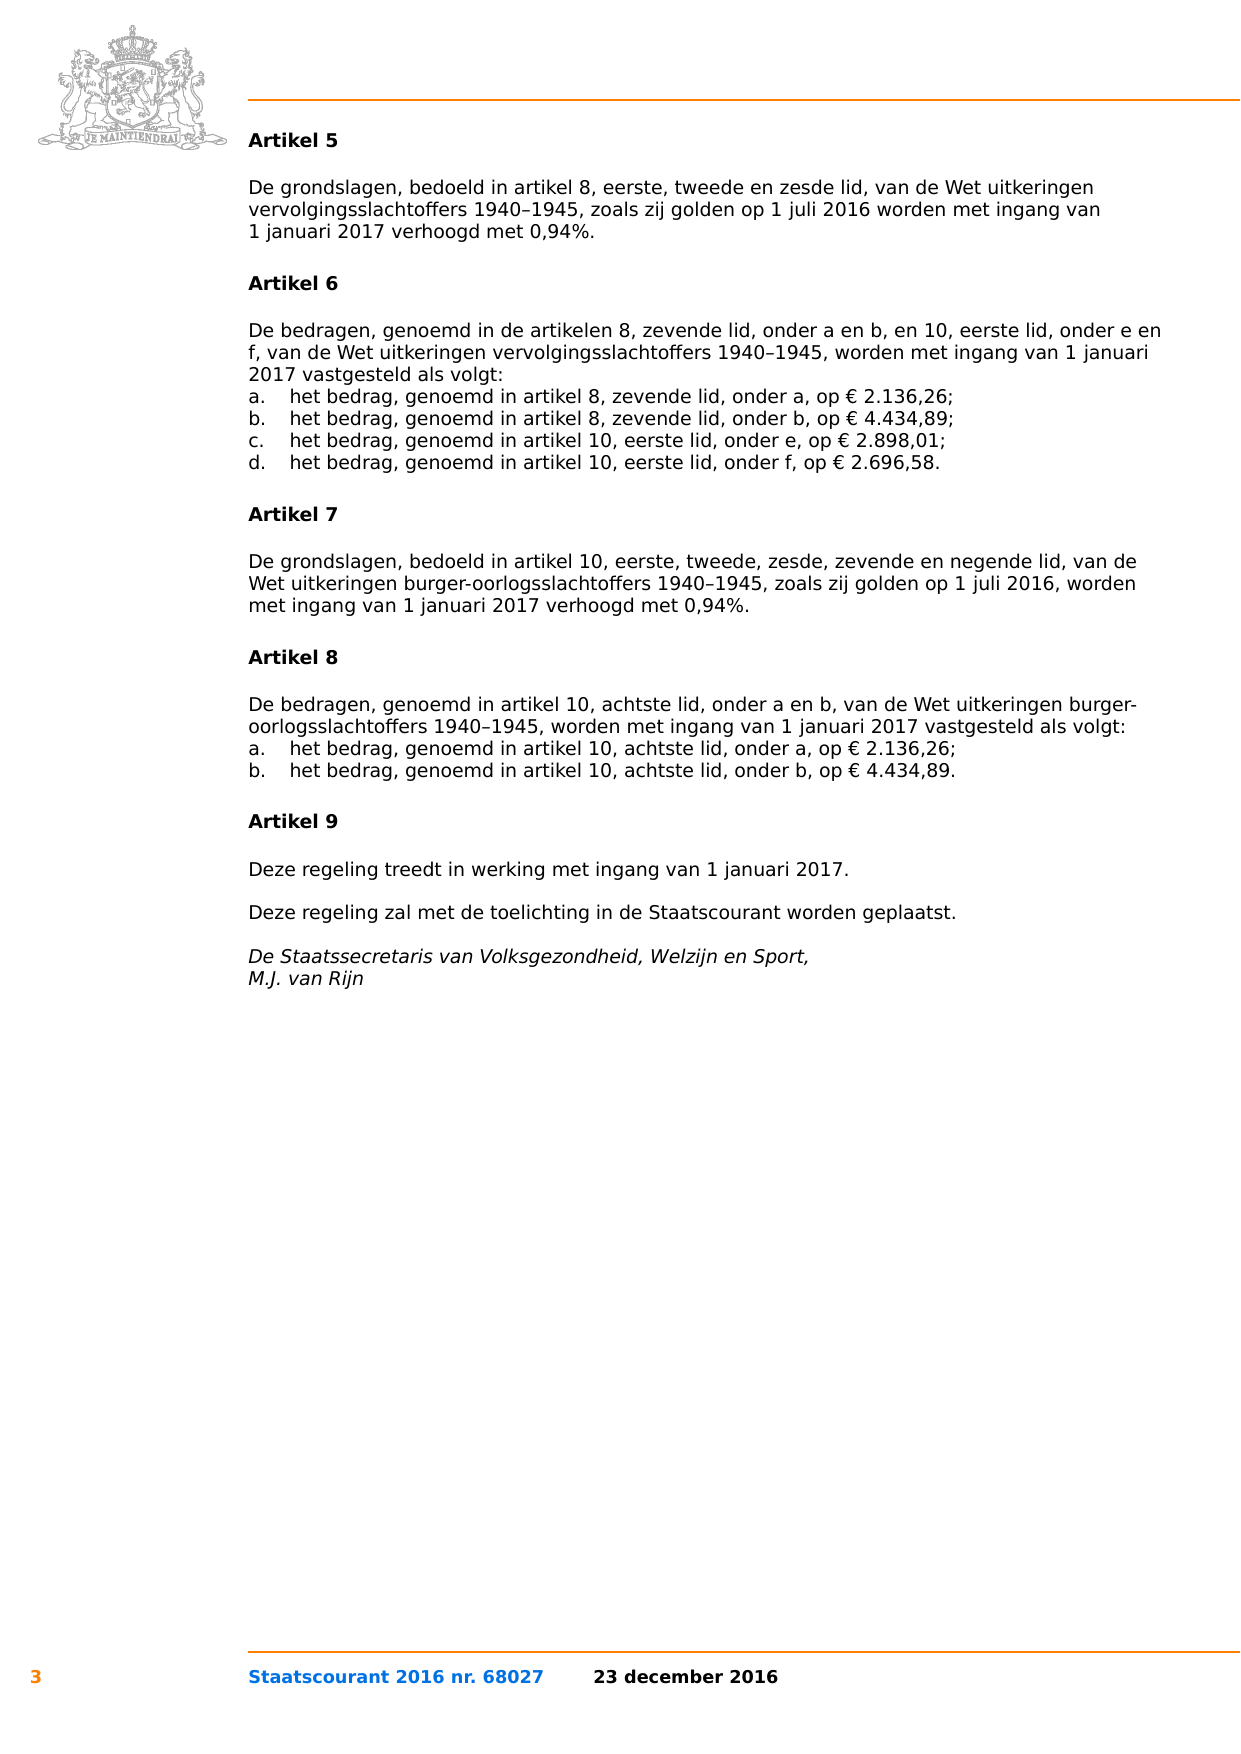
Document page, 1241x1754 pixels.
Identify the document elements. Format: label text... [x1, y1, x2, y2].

picture [38, 25, 227, 150]
text Deze regeling treedt in werking met ingang van 1 januari 2017. [248, 858, 1163, 880]
text De grondslagen, bedoeld in artikel 8, eerste, tweede en zesde lid, van de Wet uitkeringen vervolgingsslachtoffers 1940–1945, zoals zij golden op 1 juli 2016 worden met ingang van 1 januari 2017 verhoogd met 0,94%. [248, 177, 1163, 243]
text a. het bedrag, genoemd in artikel 8, zevende lid, onder a, op € 2.136,26; [248, 386, 1163, 408]
subtitle Artikel 8 [248, 647, 1163, 668]
text a. het bedrag, genoemd in artikel 10, achtste lid, onder a, op € 2.136,26; [248, 737, 1163, 759]
subtitle Artikel 6 [248, 273, 1163, 295]
text c. het bedrag, genoemd in artikel 10, eerste lid, onder e, op € 2.898,01; [248, 430, 1163, 452]
subtitle Artikel 9 [248, 811, 1163, 833]
text Deze regeling zal met de toelichting in de Staatscourant worden geplaatst. [248, 902, 1163, 924]
text De grondslagen, bedoeld in artikel 10, eerste, tweede, zesde, zevende en negende lid, van de Wet uitkeringen burger-oorlogsslachtoffers 1940–1945, zoals zij golden op 1 juli 2016, worden met ingang van 1 januari 2017 verhoogd met 0,94%. [248, 551, 1163, 617]
text b. het bedrag, genoemd in artikel 10, achtste lid, onder b, op € 4.434,89. [248, 759, 1163, 781]
text b. het bedrag, genoemd in artikel 8, zevende lid, onder b, op € 4.434,89; [248, 408, 1163, 430]
text d. het bedrag, genoemd in artikel 10, eerste lid, onder f, op € 2.696,58. [248, 452, 1163, 474]
subtitle Artikel 7 [248, 504, 1163, 526]
text De Staatssecretaris van Volksgezondheid, Welzijn en Sport, M.J. van Rijn [248, 946, 1163, 990]
text De bedragen, genoemd in de artikelen 8, zevende lid, onder a en b, en 10, eerste lid, onder e en f, van de Wet uitkeringen vervolgingsslachtoffers 1940–1945, worden met ingang van 1 januari 2017 vastgesteld als volgt: [248, 320, 1163, 386]
subtitle Artikel 5 [248, 130, 1163, 152]
text De bedragen, genoemd in artikel 10, achtste lid, onder a en b, van de Wet uitkeringen burger-oorlogsslachtoffers 1940–1945, worden met ingang van 1 januari 2017 vastgesteld als volgt: [248, 693, 1163, 737]
